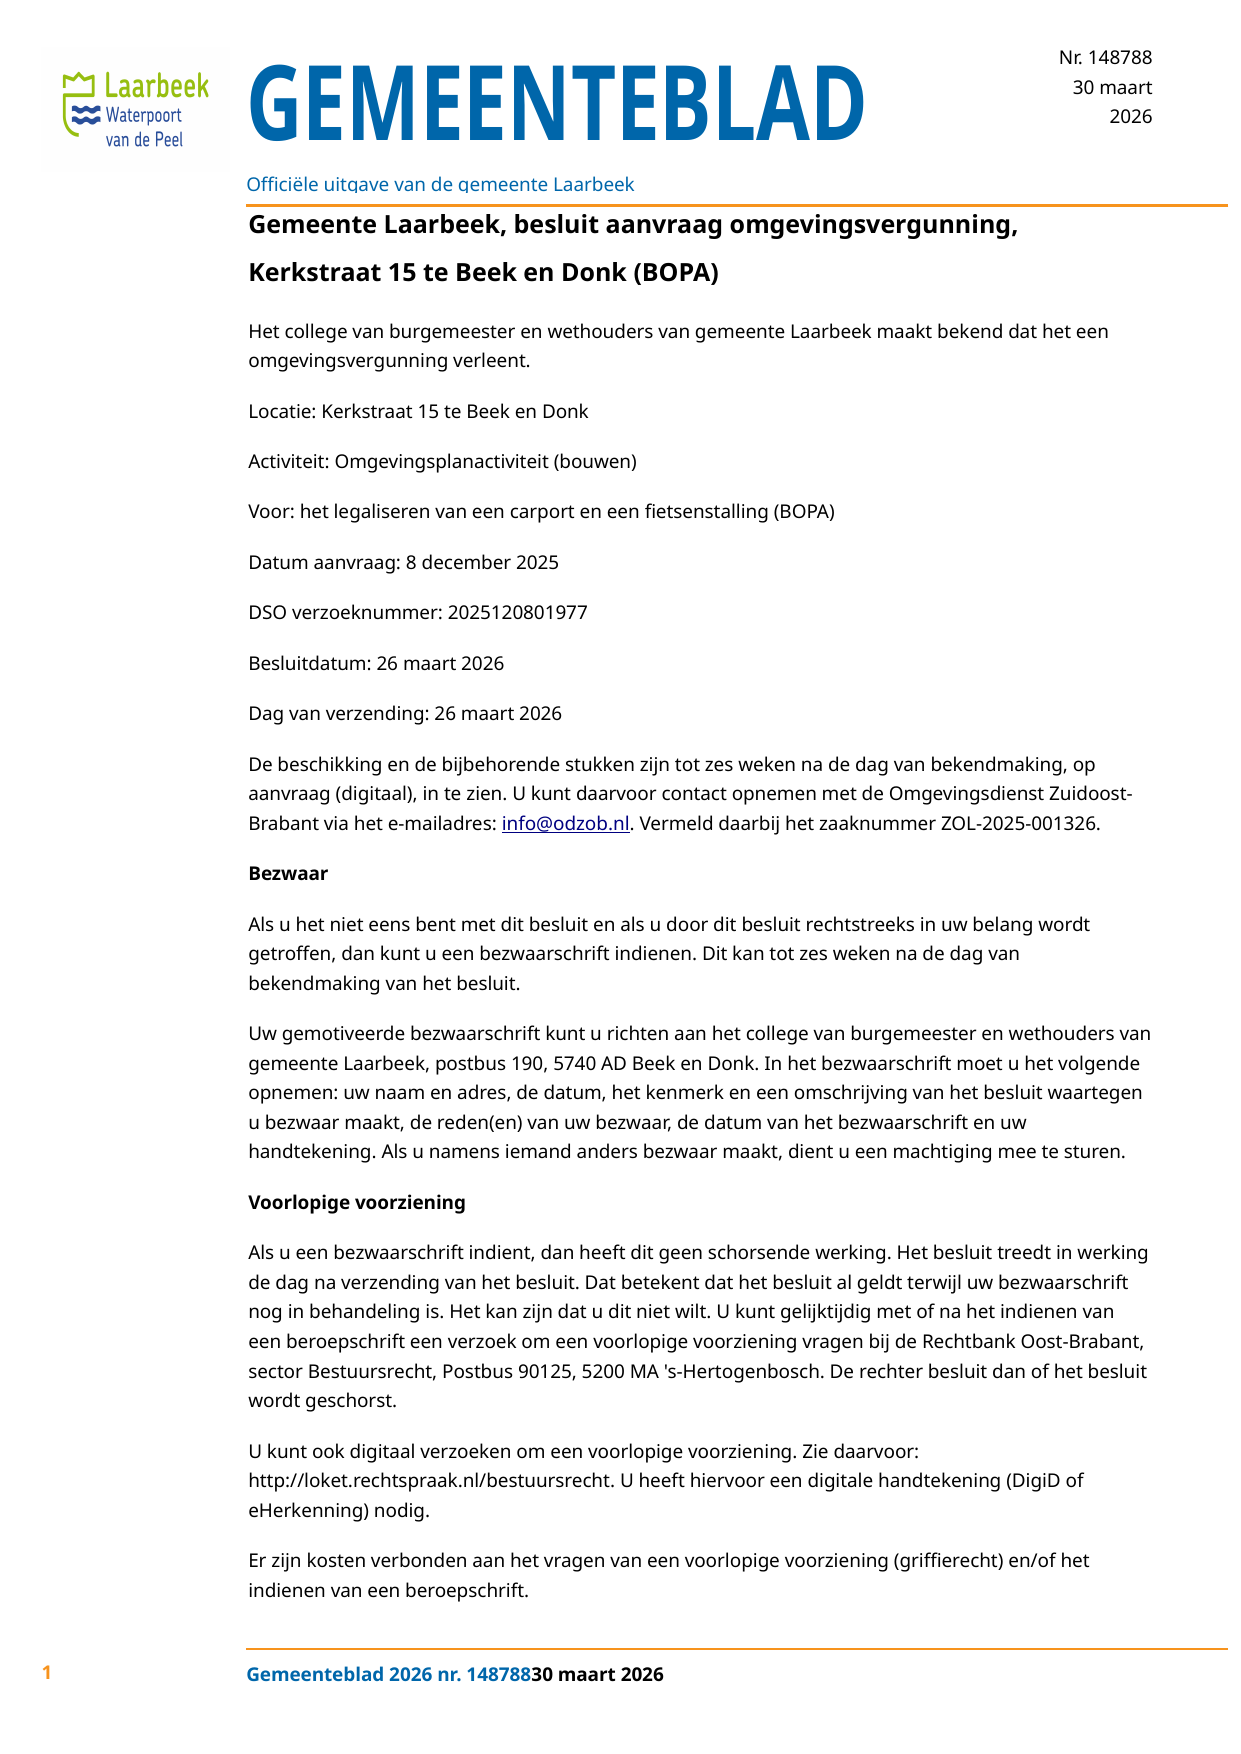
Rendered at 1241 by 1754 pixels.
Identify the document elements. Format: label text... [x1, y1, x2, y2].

text Er zijn kosten verbonden aan het vragen van een voorlopige voorziening (griffierecht) en/of het indienen van een beroepschrift. [248, 1547, 1152, 1603]
text Datum aanvraag: 8 december 2025 [248, 549, 1152, 575]
text Het college van burgemeester en wethouders van gemeente Laarbeek maakt bekend dat het een omgevingsvergunning verleent. [248, 318, 1152, 373]
text U kunt ook digitaal verzoeken om een voorlopige voorziening. Zie daarvoor: http://loket.rechtspraak.nl/bestuursrecht. U heeft hiervoor een digitale handtekening (DigiD of eHerkenning) nodig. [248, 1438, 1152, 1523]
text Als u een bezwaarschrift indient, dan heeft dit geen schorsende werking. Het besluit treedt in werking de dag na verzending van het besluit. Dat betekent dat het besluit al geldt terwijl uw bezwaarschrift nog in behandeling is. Het kan zijn dat u dit niet wilt. U kunt gelijktijdig met of na het indienen van een beroepschrift een verzoek om een voorlopige voorziening vragen bij de Rechtbank Oost-Brabant, sector Bestuursrecht, Postbus 90125, 5200 MA 's‑Hertogenbosch. De rechter besluit dan of het besluit wordt geschorst. [248, 1239, 1152, 1413]
text Voorlopige voorziening [248, 1189, 1152, 1215]
text Gemeente Laarbeek, besluit aanvraag omgevingsvergunning, Kerkstraat 15 te Beek en Donk (BOPA) [248, 207, 1152, 288]
text Besluitdatum: 26 maart 2026 [248, 650, 1152, 676]
text Voor: het legaliseren van een carport en een fietsenstalling (BOPA) [248, 499, 1152, 524]
text De beschikking en de bijbehorende stukken zijn tot zes weken na de dag van bekendmaking, op aanvraag (digitaal), in te zien. U kunt daarvoor contact opnemen met de Omgevingsdienst Zuidoost-Brabant via het e-mailadres: info@odzob.nl. Vermeld daarbij het zaaknummer ZOL-2025-001326. [248, 751, 1152, 836]
text Uw gemotiveerde bezwaarschrift kunt u richten aan het college van burgemeester en wethouders van gemeente Laarbeek, postbus 190, 5740 AD Beek en Donk. In het bezwaarschrift moet u het volgende opnemen: uw naam en adres, de datum, het kenmerk en een omschrijving van het besluit waartegen u bezwaar maakt, de reden(en) van uw bezwaar, de datum van het bezwaarschrift en uw handtekening. Als u namens iemand anders bezwaar maakt, dient u een machtiging mee te sturen. [248, 1020, 1152, 1164]
text Dag van verzending: 26 maart 2026 [248, 700, 1152, 726]
picture [41, 47, 231, 172]
text DSO verzoeknummer: 2025120801977 [248, 599, 1152, 625]
text Bezwaar [248, 860, 1152, 886]
text Activiteit: Omgevingsplanactiviteit (bouwen) [248, 448, 1152, 474]
text Als u het niet eens bent met dit besluit en als u door dit besluit rechtstreeks in uw belang wordt getroffen, dan kunt u een bezwaarschrift indienen. Dit kan tot zes weken na de dag van bekendmaking van het besluit. [248, 911, 1152, 996]
text Locatie: Kerkstraat 15 te Beek en Donk [248, 398, 1152, 424]
